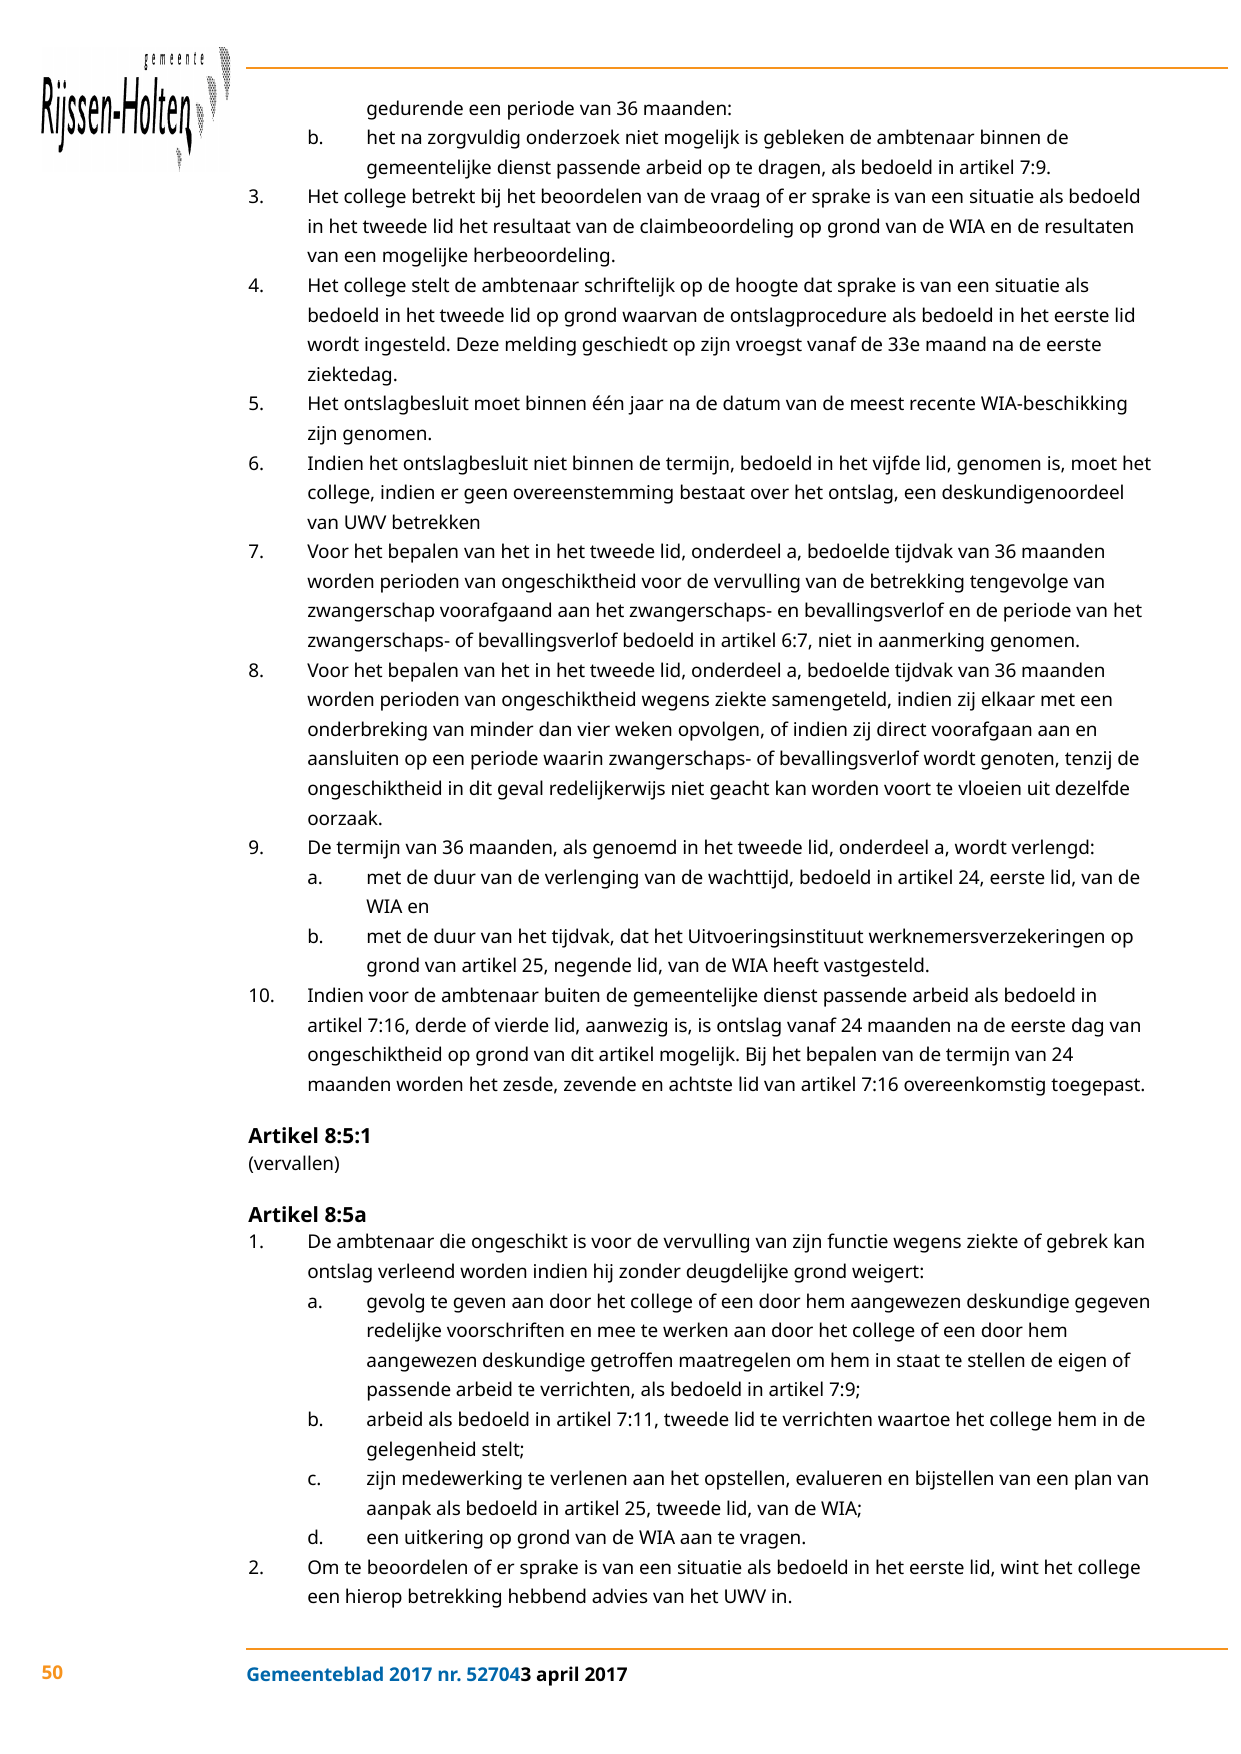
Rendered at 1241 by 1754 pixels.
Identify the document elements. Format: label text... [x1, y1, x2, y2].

list Het ontslagbesluit moet binnen één jaar na de datum van de meest recente WIA-beschikking zijn genomen. [248, 391, 1152, 446]
list gedurende een periode van 36 maanden: [307, 95, 1152, 121]
list het na zorgvuldig onderzoek niet mogelijk is gebleken de ambtenaar binnen de gemeentelijke dienst passende arbeid op te dragen, als bedoeld in artikel 7:9. [307, 124, 1152, 180]
list met de duur van het tijdvak, dat het Uitvoeringsinstituut werknemersverzekeringen op grond van artikel 25, negende lid, van de WIA heeft vastgesteld. [307, 923, 1152, 978]
text Artikel 8:5:1 [248, 1121, 1152, 1150]
list een uitkering op grond van de WIA aan te vragen. [307, 1524, 1152, 1550]
picture [41, 47, 231, 172]
list Het college betrekt bij het beoordelen van de vraag of er sprake is van een situatie als bedoeld in het tweede lid het resultaat van de claimbeoordeling op grond van de WIA en de resultaten van een mogelijke herbeoordeling. [248, 183, 1152, 268]
list De termijn van 36 maanden, als genoemd in het tweede lid, onderdeel a, wordt verlengd: [248, 834, 1152, 860]
list zijn medewerking te verlenen aan het opstellen, evalueren en bijstellen van een plan van aanpak als bedoeld in artikel 25, tweede lid, van de WIA; [307, 1465, 1152, 1521]
text (vervallen) [248, 1150, 1152, 1176]
list gevolg te geven aan door het college of een door hem aangewezen deskundige gegeven redelijke voorschriften en mee te werken aan door het college of een door hem aangewezen deskundige getroffen maatregelen om hem in staat te stellen de eigen of passende arbeid te verrichten, als bedoeld in artikel 7:9; [307, 1288, 1152, 1402]
list Om te beoordelen of er sprake is van een situatie als bedoeld in het eerste lid, wint het college een hierop betrekking hebbend advies van het UWV in. [248, 1554, 1152, 1609]
text Artikel 8:5a [248, 1200, 1152, 1229]
list Voor het bepalen van het in het tweede lid, onderdeel a, bedoelde tijdvak van 36 maanden worden perioden van ongeschiktheid voor de vervulling van de betrekking tengevolge van zwangerschap voorafgaand aan het zwangerschaps- en bevallingsverlof en de periode van het zwangerschaps- of bevallingsverlof bedoeld in artikel 6:7, niet in aanmerking genomen. [248, 538, 1152, 653]
list met de duur van de verlenging van de wachttijd, bedoeld in artikel 24, eerste lid, van de WIA en [307, 864, 1152, 919]
list arbeid als bedoeld in artikel 7:11, tweede lid te verrichten waartoe het college hem in de gelegenheid stelt; [307, 1406, 1152, 1462]
list Voor het bepalen van het in het tweede lid, onderdeel a, bedoelde tijdvak van 36 maanden worden perioden van ongeschiktheid wegens ziekte samengeteld, indien zij elkaar met een onderbreking van minder dan vier weken opvolgen, of indien zij direct voorafgaan aan en aansluiten op een periode waarin zwangerschaps- of bevallingsverlof wordt genoten, tenzij de ongeschiktheid in dit geval redelijkerwijs niet geacht kan worden voort te vloeien uit dezelfde oorzaak. [248, 657, 1152, 831]
list Het college stelt de ambtenaar schriftelijk op de hoogte dat sprake is van een situatie als bedoeld in het tweede lid op grond waarvan de ontslagprocedure als bedoeld in het eerste lid wordt ingesteld. Deze melding geschiedt op zijn vroegst vanaf de 33e maand na de eerste ziektedag. [248, 272, 1152, 387]
list De ambtenaar die ongeschikt is voor de vervulling van zijn functie wegens ziekte of gebrek kan ontslag verleend worden indien hij zonder deugdelijke grond weigert: [248, 1229, 1152, 1284]
list Indien voor de ambtenaar buiten de gemeentelijke dienst passende arbeid als bedoeld in artikel 7:16, derde of vierde lid, aanwezig is, is ontslag vanaf 24 maanden na de eerste dag van ongeschiktheid op grond van dit artikel mogelijk. Bij het bepalen van de termijn van 24 maanden worden het zesde, zevende en achtste lid van artikel 7:16 overeenkomstig toegepast. [248, 982, 1152, 1097]
list Indien het ontslagbesluit niet binnen de termijn, bedoeld in het vijfde lid, genomen is, moet het college, indien er geen overeenstemming bestaat over het ontslag, een deskundigenoordeel van UWV betrekken [248, 450, 1152, 535]
